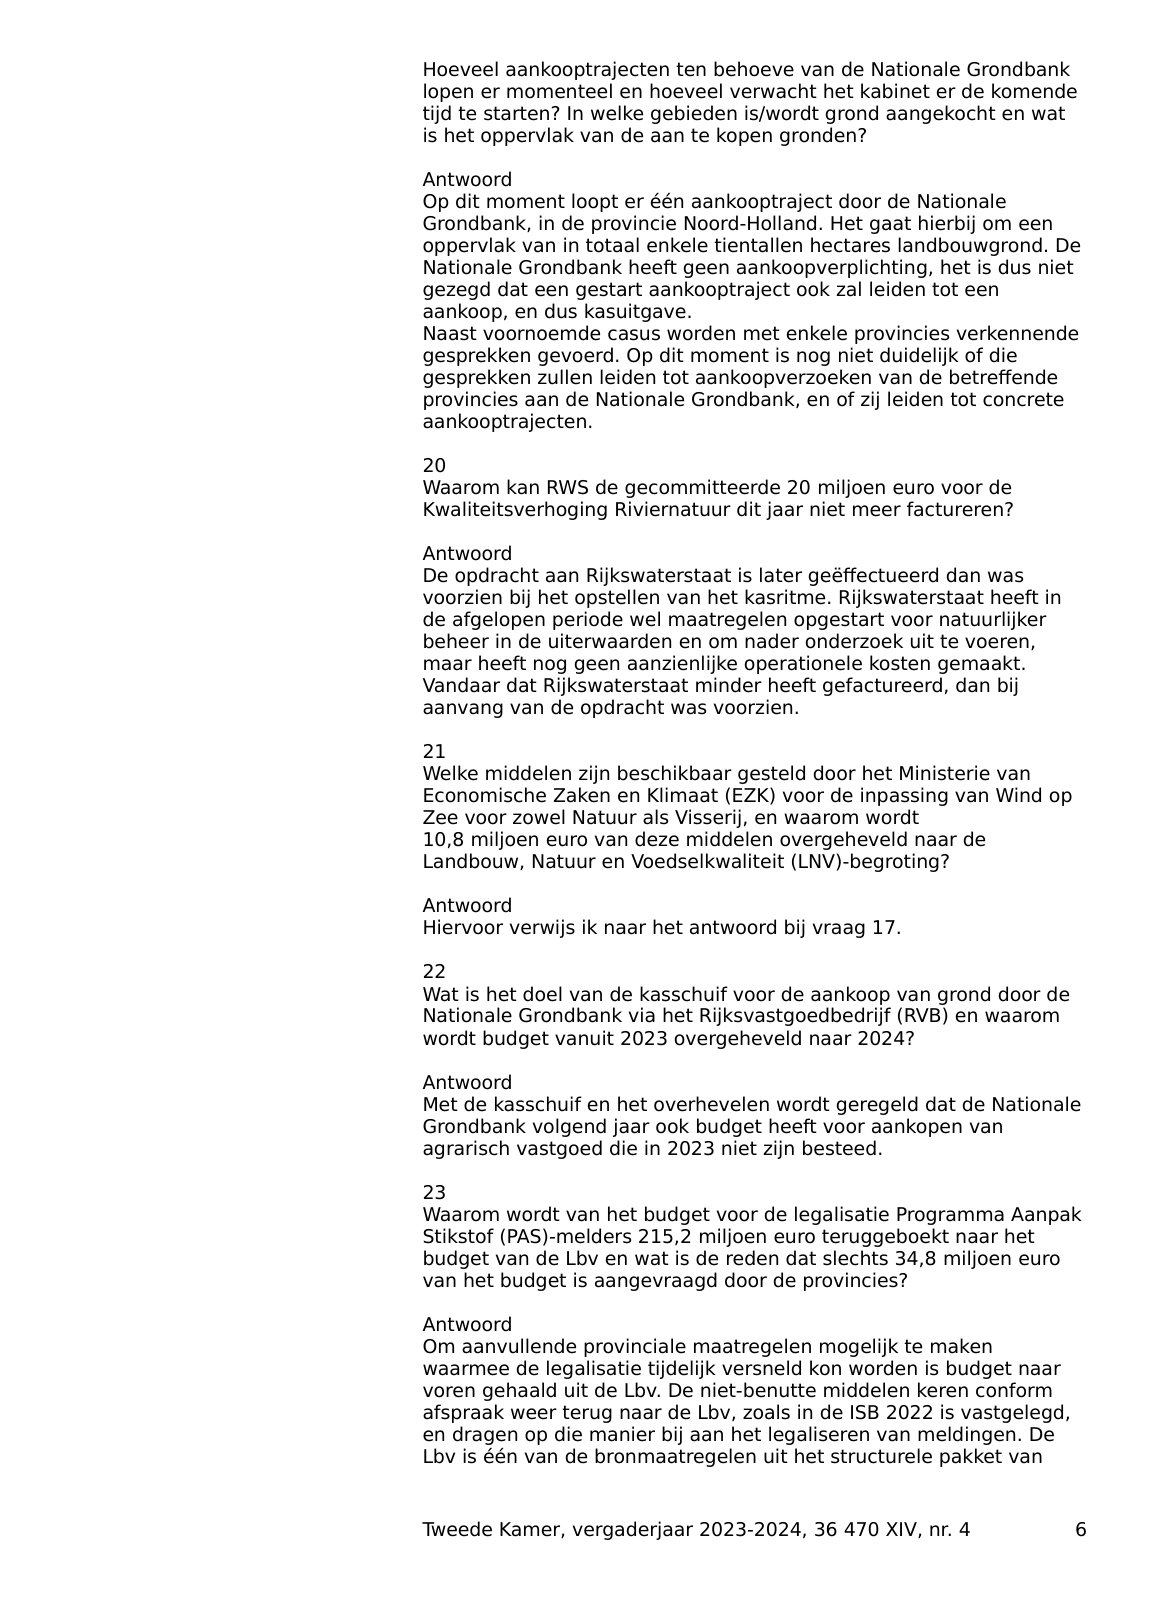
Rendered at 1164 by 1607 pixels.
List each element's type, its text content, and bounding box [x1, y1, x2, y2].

text Antwoord [422, 1072, 1087, 1093]
text Met de kasschuif en het overhevelen wordt geregeld dat de Nationale Grondbank volgend jaar ook budget heeft voor aankopen van agrarisch vastgoed die in 2023 niet zijn besteed. [422, 1093, 1087, 1159]
text Naast voornoemde casus worden met enkele provincies verkennende gesprekken gevoerd. Op dit moment is nog niet duidelijk of die gesprekken zullen leiden tot aankoopverzoeken van de betreffende provincies aan de Nationale Grondbank, en of zij leiden tot concrete aankooptrajecten. [422, 323, 1087, 433]
text 20 [422, 455, 1087, 477]
text Wat is het doel van de kasschuif voor de aankoop van grond door de Nationale Grondbank via het Rijksvastgoedbedrijf (RVB) en waarom wordt budget vanuit 2023 overgeheveld naar 2024? [422, 983, 1087, 1049]
text Hiervoor verwijs ik naar het antwoord bij vraag 17. [422, 917, 1087, 939]
text Waarom wordt van het budget voor de legalisatie Programma Aanpak Stikstof (PAS)-melders 215,2 miljoen euro teruggeboekt naar het budget van de Lbv en wat is de reden dat slechts 34,8 miljoen euro van het budget is aangevraagd door de provincies? [422, 1204, 1087, 1292]
text Antwoord [422, 169, 1087, 191]
text 22 [422, 961, 1087, 983]
text Antwoord [422, 895, 1087, 917]
text Om aanvullende provinciale maatregelen mogelijk te maken waarmee de legalisatie tijdelijk versneld kon worden is budget naar voren gehaald uit de Lbv. De niet-benutte middelen keren conform afspraak weer terug naar de Lbv, zoals in de ISB 2022 is vastgelegd, en dragen op die manier bij aan het legaliseren van meldingen. De Lbv is één van de bronmaatregelen uit het structurele pakket van [422, 1336, 1087, 1468]
text De opdracht aan Rijkswaterstaat is later geëffectueerd dan was voorzien bij het opstellen van het kasritme. Rijkswaterstaat heeft in de afgelopen periode wel maatregelen opgestart voor natuurlijker beheer in de uiterwaarden en om nader onderzoek uit te voeren, maar heeft nog geen aanzienlijke operationele kosten gemaakt. Vandaar dat Rijkswaterstaat minder heeft gefactureerd, dan bij aanvang van de opdracht was voorzien. [422, 565, 1087, 719]
text Antwoord [422, 543, 1087, 565]
text Welke middelen zijn beschikbaar gesteld door het Ministerie van Economische Zaken en Klimaat (EZK) voor de inpassing van Wind op Zee voor zowel Natuur als Visserij, en waarom wordt 10,8 miljoen euro van deze middelen overgeheveld naar de Landbouw, Natuur en Voedselkwaliteit (LNV)-begroting? [422, 763, 1087, 873]
text Waarom kan RWS de gecommitteerde 20 miljoen euro voor de Kwaliteitsverhoging Riviernatuur dit jaar niet meer factureren? [422, 477, 1087, 521]
text Antwoord [422, 1314, 1087, 1336]
text Hoeveel aankooptrajecten ten behoeve van de Nationale Grondbank lopen er momenteel en hoeveel verwacht het kabinet er de komende tijd te starten? In welke gebieden is/wordt grond aangekocht en wat is het oppervlak van de aan te kopen gronden? [422, 59, 1087, 147]
text 21 [422, 741, 1087, 763]
text Op dit moment loopt er één aankooptraject door de Nationale Grondbank, in de provincie Noord-Holland. Het gaat hierbij om een oppervlak van in totaal enkele tientallen hectares landbouwgrond. De Nationale Grondbank heeft geen aankoopverplichting, het is dus niet gezegd dat een gestart aankooptraject ook zal leiden tot een aankoop, en dus kasuitgave. [422, 191, 1087, 323]
text 23 [422, 1182, 1087, 1204]
